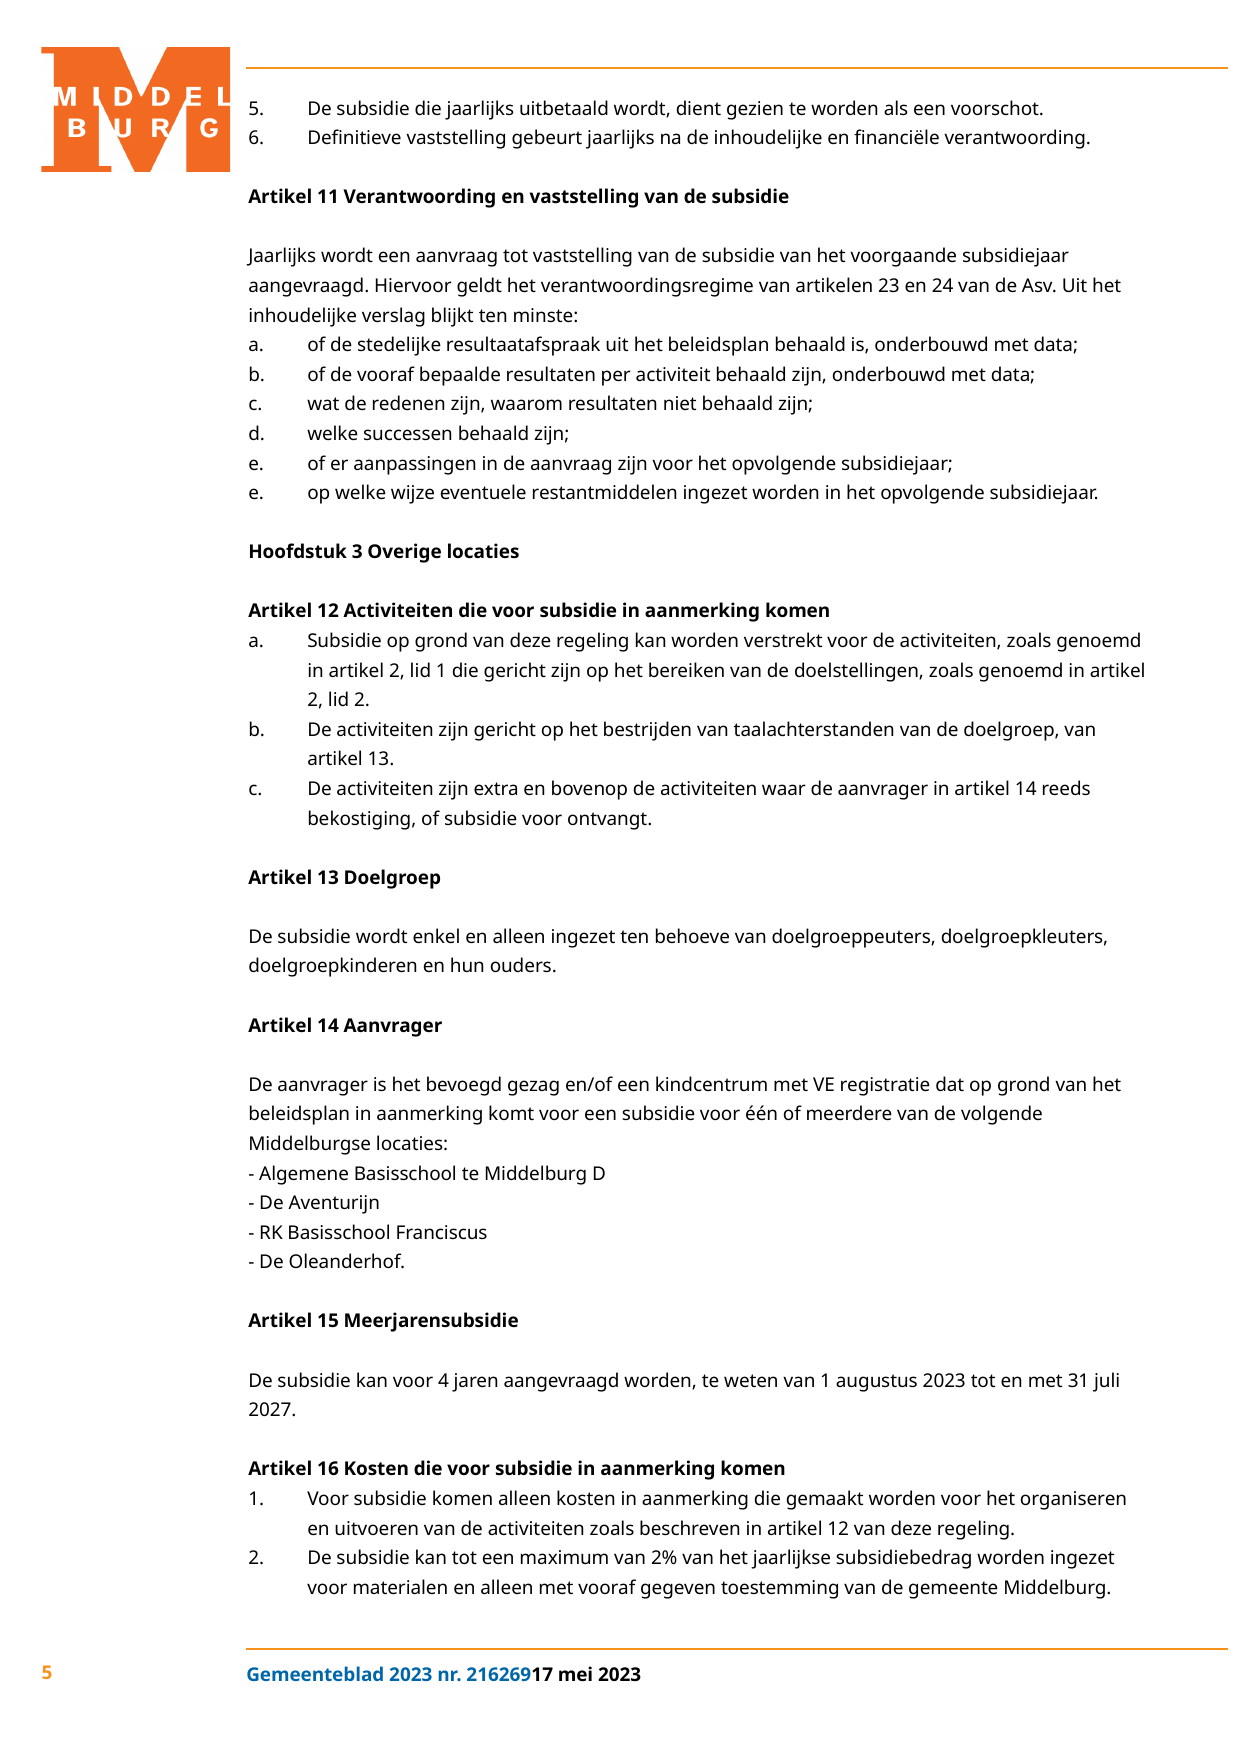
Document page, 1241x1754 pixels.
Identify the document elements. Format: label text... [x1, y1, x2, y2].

list of de vooraf bepaalde resultaten per activiteit behaald zijn, onderbouwd met data; [248, 361, 1152, 387]
text Artikel 16 Kosten die voor subsidie in aanmerking komen [248, 1456, 1152, 1481]
text Hoofdstuk 3 Overige locaties [248, 538, 1152, 564]
text Artikel 11 Verantwoording en vaststelling van de subsidie [248, 183, 1152, 209]
text - Algemene Basisschool te Middelburg D [248, 1160, 1152, 1186]
text - De Aventurijn [248, 1189, 1152, 1215]
text - De Oleanderhof. [248, 1248, 1152, 1274]
text De aanvrager is het bevoegd gezag en/of een kindcentrum met VE registratie dat op grond van het beleidsplan in aanmerking komt voor een subsidie voor één of meerdere van de volgende Middelburgse locaties: [248, 1071, 1152, 1156]
text Jaarlijks wordt een aanvraag tot vaststelling van de subsidie van het voorgaande subsidiejaar aangevraagd. Hiervoor geldt het verantwoordingsregime van artikelen 23 en 24 van de Asv. Uit het inhoudelijke verslag blijkt ten minste: [248, 243, 1152, 328]
picture [41, 47, 231, 172]
text - RK Basisschool Franciscus [248, 1219, 1152, 1245]
list welke successen behaald zijn; [248, 420, 1152, 446]
list De subsidie die jaarlijks uitbetaald wordt, dient gezien te worden als een voorschot. [248, 95, 1152, 121]
list De subsidie kan tot een maximum van 2% van het jaarlijkse subsidiebedrag worden ingezet voor materialen en alleen met vooraf gegeven toestemming van de gemeente Middelburg. [248, 1544, 1152, 1600]
text De subsidie kan voor 4 jaren aangevraagd worden, te weten van 1 augustus 2023 tot en met 31 juli 2027. [248, 1367, 1152, 1422]
text Artikel 13 Doelgroep [248, 864, 1152, 890]
list op welke wijze eventuele restantmiddelen ingezet worden in het opvolgende subsidiejaar. [248, 479, 1152, 505]
text De subsidie wordt enkel en alleen ingezet ten behoeve van doelgroeppeuters, doelgroepkleuters, doelgroepkinderen en hun ouders. [248, 923, 1152, 978]
list De activiteiten zijn gericht op het bestrijden van taalachterstanden van de doelgroep, van artikel 13. [248, 716, 1152, 771]
text Artikel 15 Meerjarensubsidie [248, 1308, 1152, 1333]
list Subsidie op grond van deze regeling kan worden verstrekt voor de activiteiten, zoals genoemd in artikel 2, lid 1 die gericht zijn op het bereiken van de doelstellingen, zoals genoemd in artikel 2, lid 2. [248, 627, 1152, 712]
text Artikel 14 Aanvrager [248, 1012, 1152, 1038]
list of er aanpassingen in de aanvraag zijn voor het opvolgende subsidiejaar; [248, 450, 1152, 476]
list De activiteiten zijn extra en bovenop de activiteiten waar de aanvrager in artikel 14 reeds bekostiging, of subsidie voor ontvangt. [248, 775, 1152, 831]
list of de stedelijke resultaatafspraak uit het beleidsplan behaald is, onderbouwd met data; [248, 331, 1152, 357]
list Definitieve vaststelling gebeurt jaarlijks na de inhoudelijke en financiële verantwoording. [248, 124, 1152, 150]
text Artikel 12 Activiteiten die voor subsidie in aanmerking komen [248, 598, 1152, 623]
list wat de redenen zijn, waarom resultaten niet behaald zijn; [248, 391, 1152, 416]
list Voor subsidie komen alleen kosten in aanmerking die gemaakt worden voor het organiseren en uitvoeren van de activiteiten zoals beschreven in artikel 12 van deze regeling. [248, 1485, 1152, 1541]
